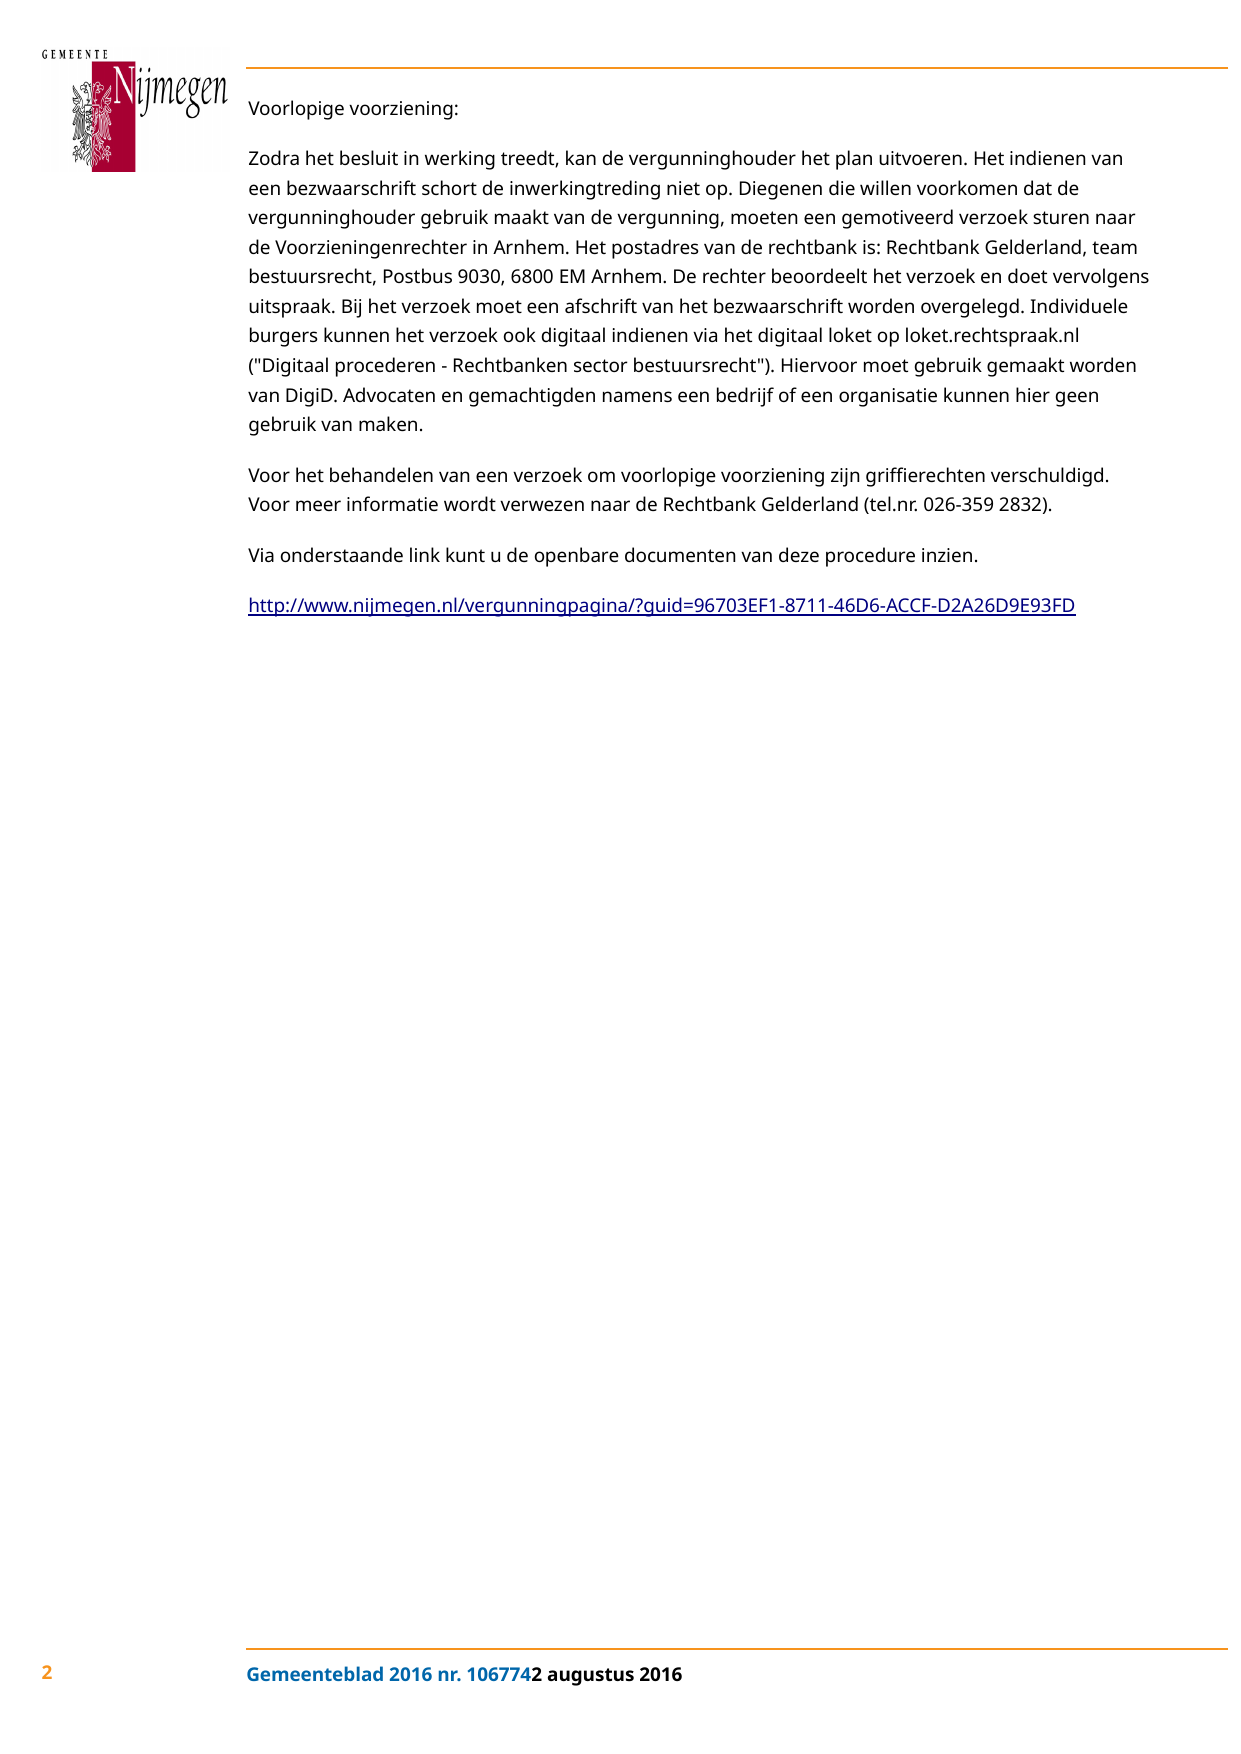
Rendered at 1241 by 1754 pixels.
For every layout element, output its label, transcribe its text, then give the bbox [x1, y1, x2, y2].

text Via onderstaande link kunt u de openbare documenten van deze procedure inzien. [248, 542, 1152, 568]
text Voorlopige voorziening: [248, 95, 1152, 121]
text Voor het behandelen van een verzoek om voorlopige voorziening zijn griffierechten verschuldigd. Voor meer informatie wordt verwezen naar de Rechtbank Gelderland (tel.nr. 026-359 2832). [248, 462, 1152, 517]
text http://www.nijmegen.nl/vergunningpagina/?guid=96703EF1-8711-46D6-ACCF-D2A26D9E93FD [248, 592, 1152, 618]
text Zodra het besluit in werking treedt, kan de vergunninghouder het plan uitvoeren. Het indienen van een bezwaarschrift schort de inwerkingtreding niet op. Diegenen die willen voorkomen dat de vergunninghouder gebruik maakt van de vergunning, moeten een gemotiveerd verzoek sturen naar de Voorzieningenrechter in Arnhem. Het postadres van de rechtbank is: Rechtbank Gelderland, team bestuursrecht, Postbus 9030, 6800 EM Arnhem. De rechter beoordeelt het verzoek en doet vervolgens uitspraak. Bij het verzoek moet een afschrift van het bezwaarschrift worden overgelegd. Individuele burgers kunnen het verzoek ook digitaal indienen via het digitaal loket op loket.rechtspraak.nl ("Digitaal procederen - Rechtbanken sector bestuursrecht"). Hiervoor moet gebruik gemaakt worden van DigiD. Advocaten en gemachtigden namens een bedrijf of een organisatie kunnen hier geen gebruik van maken. [248, 145, 1152, 437]
picture [41, 47, 231, 172]
